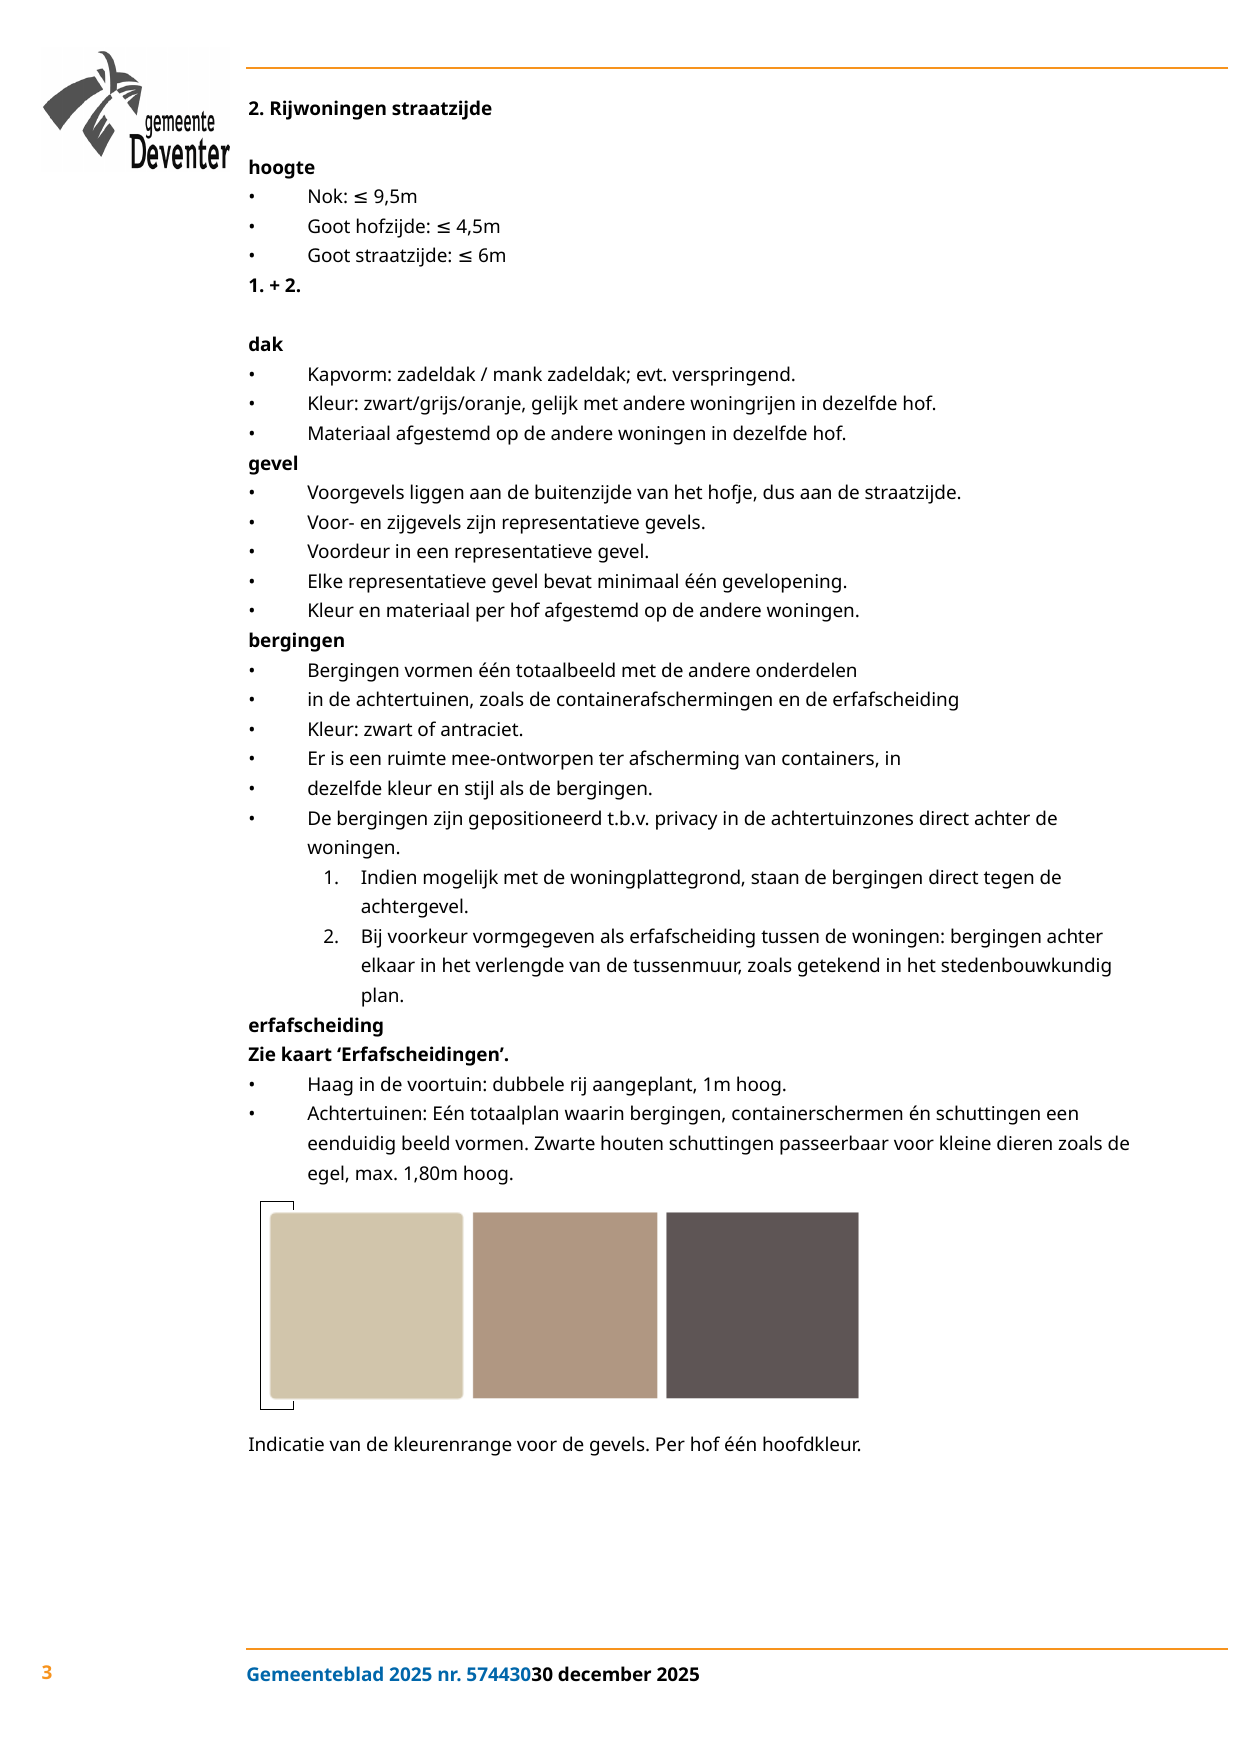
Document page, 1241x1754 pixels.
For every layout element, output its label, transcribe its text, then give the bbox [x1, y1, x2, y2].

text gevel [248, 450, 1152, 476]
list Kapvorm: zadeldak / mank zadeldak; evt. verspringend. [248, 361, 1152, 387]
text Indicatie van de kleurenrange voor de gevels. Per hof één hoofdkleur. [248, 1431, 1152, 1456]
picture [41, 47, 231, 172]
text erfafscheiding [248, 1012, 1152, 1038]
list Indien mogelijk met de woningplattegrond, staan de bergingen direct tegen de achtergevel. [323, 864, 1152, 919]
list Voordeur in een representatieve gevel. [248, 538, 1152, 564]
picture [268, 1210, 860, 1401]
list Kleur en materiaal per hof afgestemd op de andere woningen. [248, 598, 1152, 623]
list De bergingen zijn gepositioneerd t.b.v. privacy in de achtertuinzones direct achter de woningen. [248, 805, 1152, 860]
text 1. + 2. [248, 272, 1152, 298]
list Bij voorkeur vormgegeven als erfafscheiding tussen de woningen: bergingen achter elkaar in het verlengde van de tussenmuur, zoals getekend in het stedenbouwkundig plan. [323, 923, 1152, 1008]
list Materiaal afgestemd op de andere woningen in dezelfde hof. [248, 420, 1152, 446]
list dezelfde kleur en stijl als de bergingen. [248, 775, 1152, 801]
list Voorgevels liggen aan de buitenzijde van het hofje, dus aan de straatzijde. [248, 479, 1152, 505]
list Kleur: zwart/grijs/oranje, gelijk met andere woningrijen in dezelfde hof. [248, 391, 1152, 416]
text bergingen [248, 627, 1152, 653]
text dak [248, 331, 1152, 357]
list Bergingen vormen één totaalbeeld met de andere onderdelen [248, 657, 1152, 683]
list in de achtertuinen, zoals de containerafschermingen en de erfafscheiding [248, 686, 1152, 712]
list Goot straatzijde: ≤ 6m [248, 243, 1152, 268]
list Er is een ruimte mee-ontworpen ter afscherming van containers, in [248, 746, 1152, 771]
list Nok: ≤ 9,5m [248, 183, 1152, 209]
list Kleur: zwart of antraciet. [248, 716, 1152, 742]
list Goot hofzijde: ≤ 4,5m [248, 213, 1152, 239]
list Achtertuinen: Eén totaalplan waarin bergingen, containerschermen én schuttingen een eenduidig beeld vormen. Zwarte houten schuttingen passeerbaar voor kleine dieren zoals de egel, max. 1,80m hoog. [248, 1101, 1152, 1186]
list Elke representatieve gevel bevat minimaal één gevelopening. [248, 568, 1152, 594]
list Haag in de voortuin: dubbele rij aangeplant, 1m hoog. [248, 1071, 1152, 1097]
text Zie kaart ‘Erfafscheidingen’. [248, 1041, 1152, 1067]
text 2. Rijwoningen straatzijde [248, 95, 1152, 121]
list Voor- en zijgevels zijn representatieve gevels. [248, 509, 1152, 535]
text hoogte [248, 154, 1152, 180]
